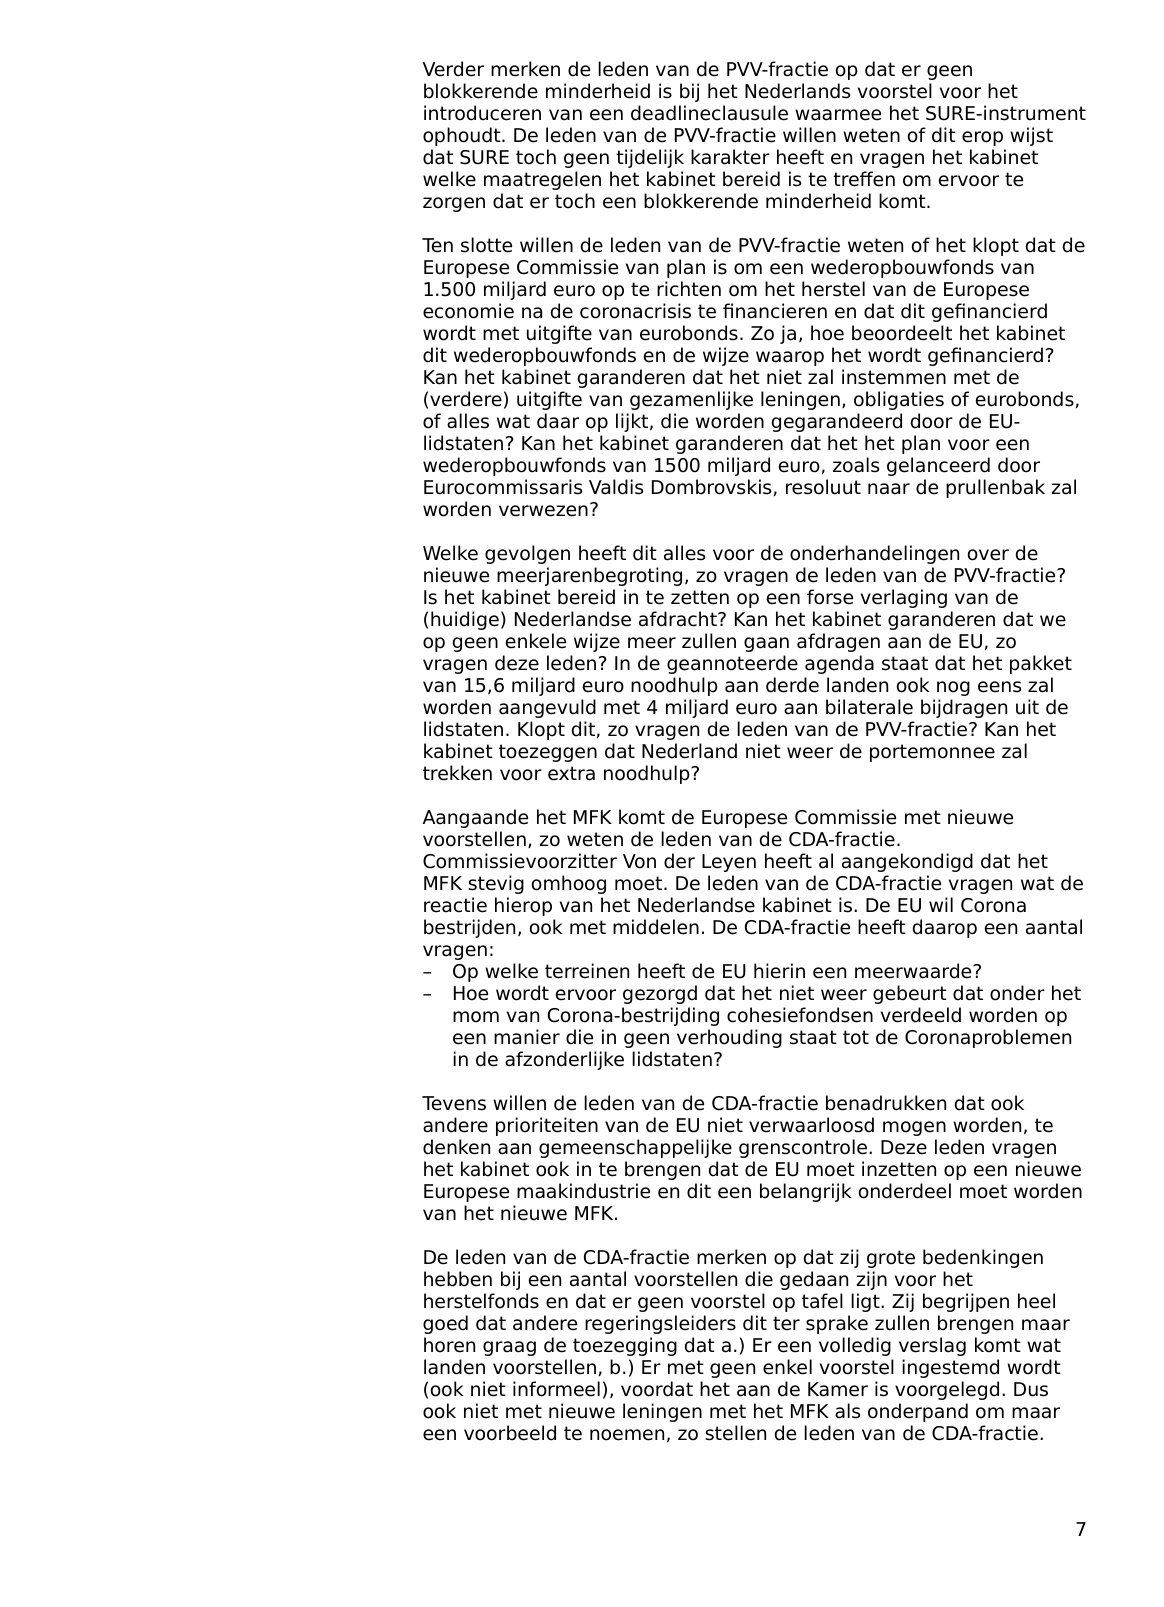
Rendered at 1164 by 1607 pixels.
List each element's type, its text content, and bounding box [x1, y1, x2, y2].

text – Op welke terreinen heeft de EU hierin een meerwaarde? [422, 961, 1087, 983]
text Welke gevolgen heeft dit alles voor de onderhandelingen over de nieuwe meerjarenbegroting, zo vragen de leden van de PVV-fractie? Is het kabinet bereid in te zetten op een forse verlaging van de (huidige) Nederlandse afdracht? Kan het kabinet garanderen dat we op geen enkele wijze meer zullen gaan afdragen aan de EU, zo vragen deze leden? In de geannoteerde agenda staat dat het pakket van 15,6 miljard euro noodhulp aan derde landen ook nog eens zal worden aangevuld met 4 miljard euro aan bilaterale bijdragen uit de lidstaten. Klopt dit, zo vragen de leden van de PVV-fractie? Kan het kabinet toezeggen dat Nederland niet weer de portemonnee zal trekken voor extra noodhulp? [422, 543, 1087, 785]
text – Hoe wordt ervoor gezorgd dat het niet weer gebeurt dat onder het mom van Corona-bestrijding cohesiefondsen verdeeld worden op een manier die in geen verhouding staat tot de Coronaproblemen in de afzonderlijke lidstaten? [422, 983, 1087, 1071]
text Verder merken de leden van de PVV-fractie op dat er geen blokkerende minderheid is bij het Nederlands voorstel voor het introduceren van een deadlineclausule waarmee het SURE-instrument ophoudt. De leden van de PVV-fractie willen weten of dit erop wijst dat SURE toch geen tijdelijk karakter heeft en vragen het kabinet welke maatregelen het kabinet bereid is te treffen om ervoor te zorgen dat er toch een blokkerende minderheid komt. [422, 59, 1087, 213]
text Tevens willen de leden van de CDA-fractie benadrukken dat ook andere prioriteiten van de EU niet verwaarloosd mogen worden, te denken aan gemeenschappelijke grenscontrole. Deze leden vragen het kabinet ook in te brengen dat de EU moet inzetten op een nieuwe Europese maakindustrie en dit een belangrijk onderdeel moet worden van het nieuwe MFK. [422, 1093, 1087, 1225]
text De leden van de CDA-fractie merken op dat zij grote bedenkingen hebben bij een aantal voorstellen die gedaan zijn voor het herstelfonds en dat er geen voorstel op tafel ligt. Zij begrijpen heel goed dat andere regeringsleiders dit ter sprake zullen brengen maar horen graag de toezegging dat a.) Er een volledig verslag komt wat landen voorstellen, b.) Er met geen enkel voorstel ingestemd wordt (ook niet informeel), voordat het aan de Kamer is voorgelegd. Dus ook niet met nieuwe leningen met het MFK als onderpand om maar een voorbeeld te noemen, zo stellen de leden van de CDA-fractie. [422, 1247, 1087, 1445]
text Aangaande het MFK komt de Europese Commissie met nieuwe voorstellen, zo weten de leden van de CDA-fractie. Commissievoorzitter Von der Leyen heeft al aangekondigd dat het MFK stevig omhoog moet. De leden van de CDA-fractie vragen wat de reactie hierop van het Nederlandse kabinet is. De EU wil Corona bestrijden, ook met middelen. De CDA-fractie heeft daarop een aantal vragen: [422, 807, 1087, 961]
text Ten slotte willen de leden van de PVV-fractie weten of het klopt dat de Europese Commissie van plan is om een wederopbouwfonds van 1.500 miljard euro op te richten om het herstel van de Europese economie na de coronacrisis te financieren en dat dit gefinancierd wordt met uitgifte van eurobonds. Zo ja, hoe beoordeelt het kabinet dit wederopbouwfonds en de wijze waarop het wordt gefinancierd? Kan het kabinet garanderen dat het niet zal instemmen met de (verdere) uitgifte van gezamenlijke leningen, obligaties of eurobonds, of alles wat daar op lijkt, die worden gegarandeerd door de EU-lidstaten? Kan het kabinet garanderen dat het het plan voor een wederopbouwfonds van 1500 miljard euro, zoals gelanceerd door Eurocommissaris Valdis Dombrovskis, resoluut naar de prullenbak zal worden verwezen? [422, 235, 1087, 521]
